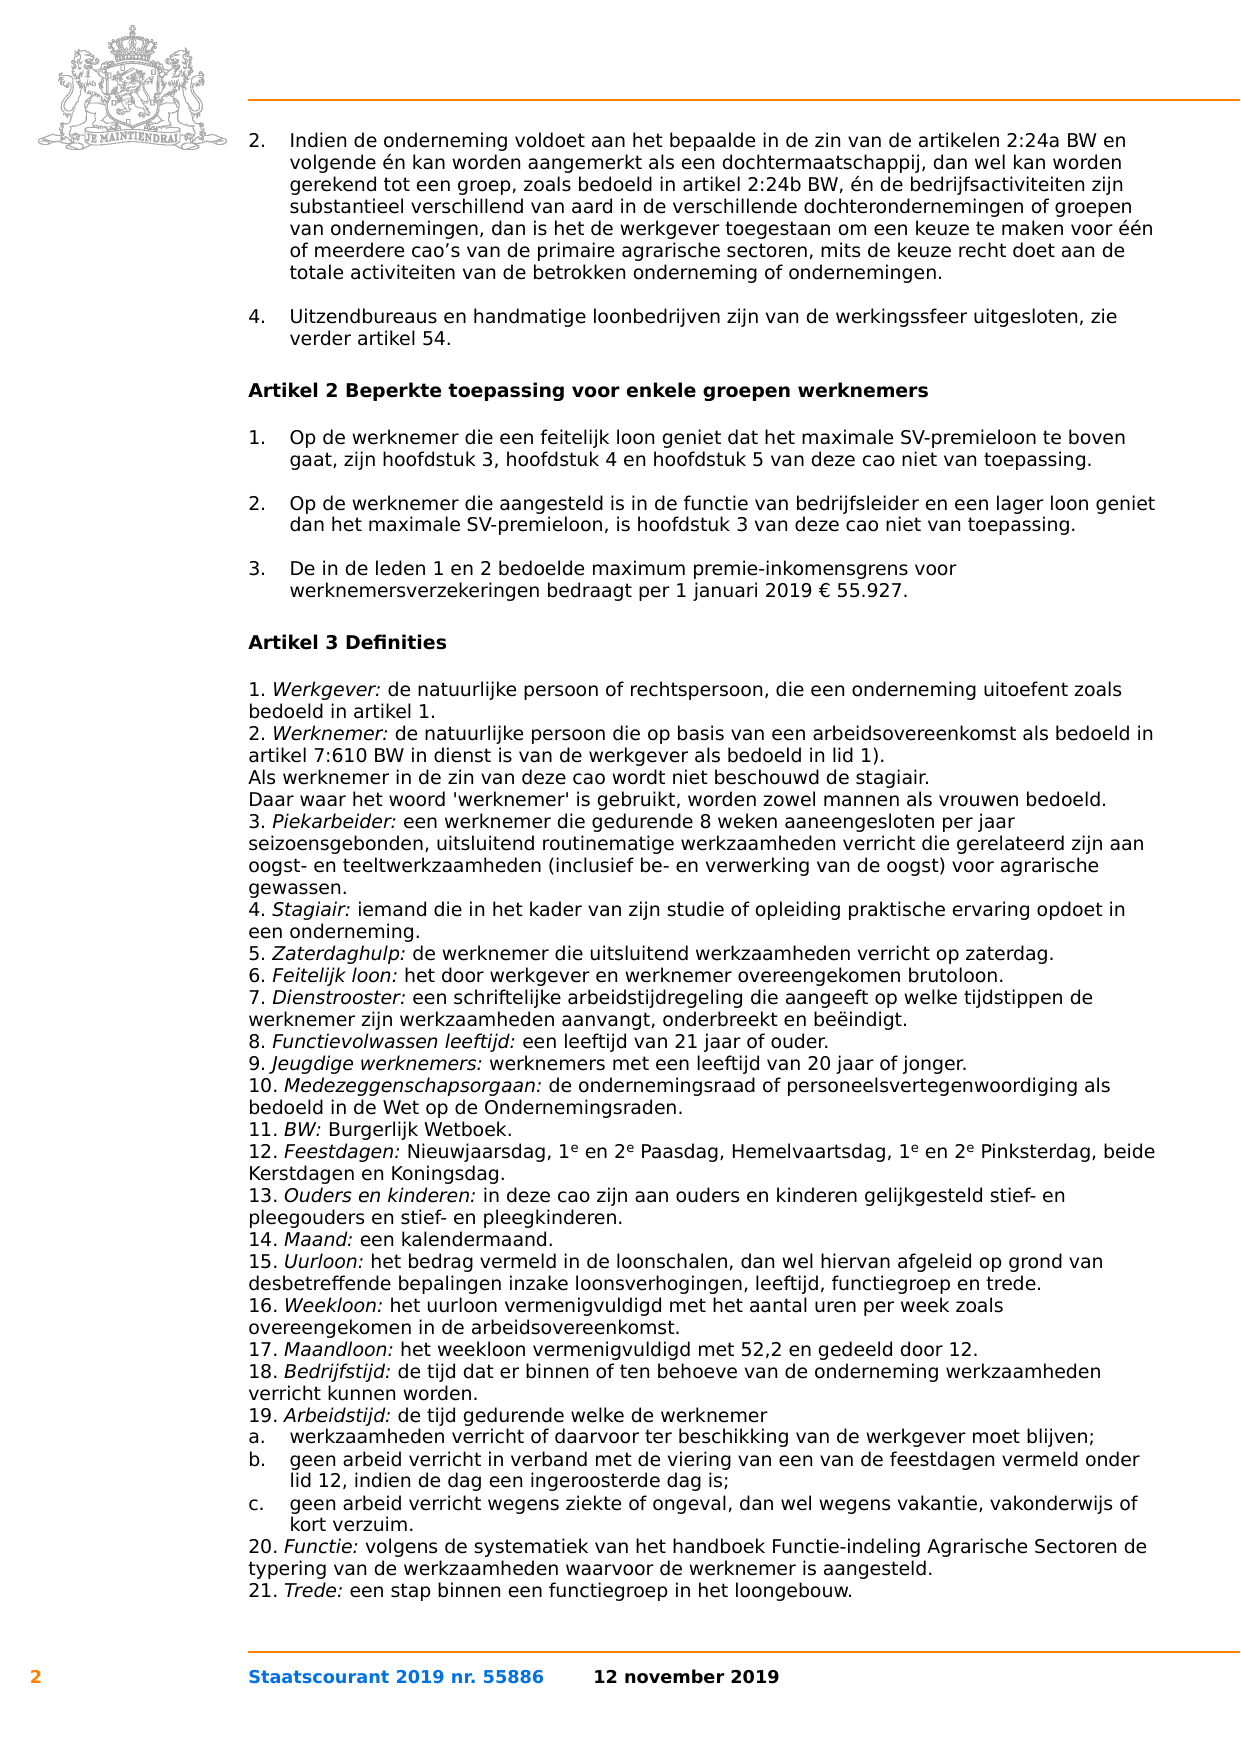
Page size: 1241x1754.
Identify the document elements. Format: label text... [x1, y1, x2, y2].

text 2. Werknemer: de natuurlijke persoon die op basis van een arbeidsovereenkomst als bedoeld in artikel 7:610 BW in dienst is van de werkgever als bedoeld in lid 1). [248, 723, 1163, 767]
text 17. Maandloon: het weekloon vermenigvuldigd met 52,2 en gedeeld door 12. [248, 1338, 1163, 1361]
text 21. Trede: een stap binnen een functiegroep in het loongebouw. [248, 1580, 1163, 1602]
text 1. Werkgever: de natuurlijke persoon of rechtspersoon, die een onderneming uitoefent zoals bedoeld in artikel 1. [248, 679, 1163, 723]
text c. geen arbeid verricht wegens ziekte of ongeval, dan wel wegens vakantie, vakonderwijs of kort verzuim. [248, 1492, 1163, 1536]
text 9. Jeugdige werknemers: werknemers met een leeftijd van 20 jaar of jonger. [248, 1053, 1163, 1075]
text b. geen arbeid verricht in verband met de viering van een van de feestdagen vermeld onder lid 12, indien de dag een ingeroosterde dag is; [248, 1448, 1163, 1492]
text 2. Indien de onderneming voldoet aan het bepaalde in de zin van de artikelen 2:24a BW en volgende én kan worden aangemerkt als een dochtermaatschappij, dan wel kan worden gerekend tot een groep, zoals bedoeld in artikel 2:24b BW, én de bedrijfsactiviteiten zijn substantieel verschillend van aard in de verschillende dochterondernemingen of groepen van ondernemingen, dan is het de werkgever toegestaan om een keuze te maken voor één of meerdere cao’s van de primaire agrarische sectoren, mits de keuze recht doet aan de totale activiteiten van de betrokken onderneming of ondernemingen. [248, 130, 1163, 284]
text 6. Feitelijk loon: het door werkgever en werknemer overeengekomen brutoloon. [248, 965, 1163, 987]
text 14. Maand: een kalendermaand. [248, 1229, 1163, 1251]
text 20. Functie: volgens de systematiek van het handboek Functie-indeling Agrarische Sectoren de typering van de werkzaamheden waarvoor de werknemer is aangesteld. [248, 1536, 1163, 1580]
picture [38, 25, 227, 150]
text 12. Feestdagen: Nieuwjaarsdag, 1e en 2e Paasdag, Hemelvaartsdag, 1e en 2e Pinksterdag, beide Kerstdagen en Koningsdag. [248, 1141, 1163, 1185]
text 16. Weekloon: het uurloon vermenigvuldigd met het aantal uren per week zoals overeengekomen in de arbeidsovereenkomst. [248, 1294, 1163, 1338]
text 8. Functievolwassen leeftijd: een leeftijd van 21 jaar of ouder. [248, 1031, 1163, 1053]
text 5. Zaterdaghulp: de werknemer die uitsluitend werkzaamheden verricht op zaterdag. [248, 943, 1163, 965]
text 18. Bedrijfstijd: de tijd dat er binnen of ten behoeve van de onderneming werkzaamheden verricht kunnen worden. [248, 1361, 1163, 1404]
text 1. Op de werknemer die een feitelijk loon geniet dat het maximale SV-premieloon te boven gaat, zijn hoofdstuk 3, hoofdstuk 4 en hoofdstuk 5 van deze cao niet van toepassing. [248, 427, 1163, 471]
text Daar waar het woord 'werknemer' is gebruikt, worden zowel mannen als vrouwen bedoeld. [248, 789, 1163, 811]
text Als werknemer in de zin van deze cao wordt niet beschouwd de stagiair. [248, 767, 1163, 789]
text 3. Piekarbeider: een werknemer die gedurende 8 weken aaneengesloten per jaar seizoensgebonden, uitsluitend routinematige werkzaamheden verricht die gerelateerd zijn aan oogst- en teeltwerkzaamheden (inclusief be- en verwerking van de oogst) voor agrarische gewassen. [248, 811, 1163, 899]
text 4. Stagiair: iemand die in het kader van zijn studie of opleiding praktische ervaring opdoet in een onderneming. [248, 899, 1163, 943]
subtitle Artikel 2 Beperkte toepassing voor enkele groepen werknemers [248, 379, 1163, 402]
text 2. Op de werknemer die aangesteld is in de functie van bedrijfsleider en een lager loon geniet dan het maximale SV-premieloon, is hoofdstuk 3 van deze cao niet van toepassing. [248, 492, 1163, 536]
text 15. Uurloon: het bedrag vermeld in de loonschalen, dan wel hiervan afgeleid op grond van desbetreffende bepalingen inzake loonsverhogingen, leeftijd, functiegroep en trede. [248, 1251, 1163, 1294]
text 11. BW: Burgerlijk Wetboek. [248, 1119, 1163, 1141]
text 4. Uitzendbureaus en handmatige loonbedrijven zijn van de werkingssfeer uitgesloten, zie verder artikel 54. [248, 306, 1163, 349]
text 10. Medezeggenschapsorgaan: de ondernemingsraad of personeelsvertegenwoordiging als bedoeld in de Wet op de Ondernemingsraden. [248, 1075, 1163, 1119]
text 7. Dienstrooster: een schriftelijke arbeidstijdregeling die aangeeft op welke tijdstippen de werknemer zijn werkzaamheden aanvangt, onderbreekt en beëindigt. [248, 987, 1163, 1031]
text 19. Arbeidstijd: de tijd gedurende welke de werknemer [248, 1404, 1163, 1426]
text a. werkzaamheden verricht of daarvoor ter beschikking van de werkgever moet blijven; [248, 1426, 1163, 1448]
text 3. De in de leden 1 en 2 bedoelde maximum premie-inkomensgrens voor werknemersverzekeringen bedraagt per 1 januari 2019 € 55.927. [248, 558, 1163, 602]
subtitle Artikel 3 Definities [248, 632, 1163, 654]
text 13. Ouders en kinderen: in deze cao zijn aan ouders en kinderen gelijkgesteld stief- en pleegouders en stief- en pleegkinderen. [248, 1185, 1163, 1229]
